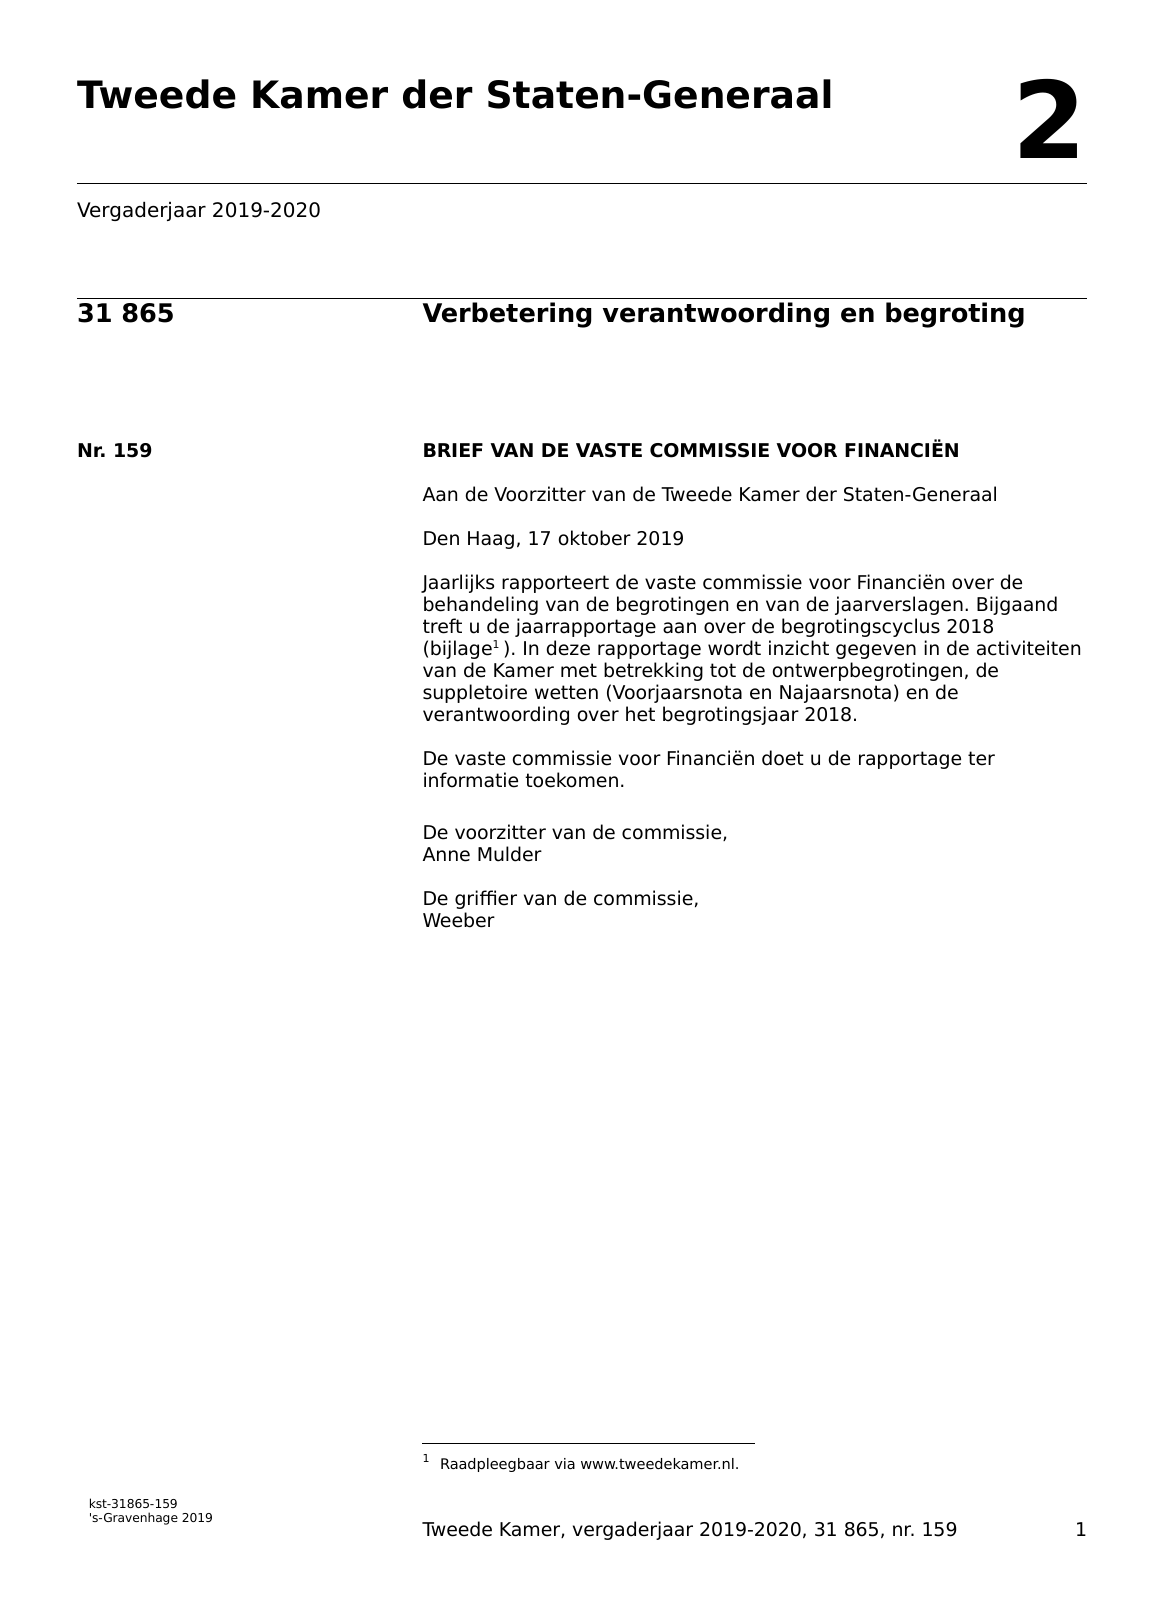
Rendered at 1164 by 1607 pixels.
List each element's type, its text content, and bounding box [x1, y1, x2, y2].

table_header Tweede Kamer der Staten-Generaal [77, 59, 886, 183]
text De griffier van de commissie, Weeber [422, 888, 1087, 932]
table_cell Vergaderjaar 2019-2020 [77, 184, 1087, 298]
text De vaste commissie voor Financiën doet u de rapportage ter informatie toekomen. [422, 748, 1087, 792]
text Den Haag, 17 oktober 2019 [422, 528, 1087, 550]
subtitle Nr. 159 BRIEF VAN DE VASTE COMMISSIE VOOR FINANCIËN [77, 440, 1087, 462]
text Aan de Voorzitter van de Tweede Kamer der Staten-Generaal [422, 484, 1087, 506]
text Jaarlijks rapporteert de vaste commissie voor Financiën over de behandeling van de begrotingen en van de jaarverslagen. Bijgaand treft u de jaarrapportage aan over de begrotingscyclus 2018 (bijlage). In deze rapportage wordt inzicht gegeven in de activiteiten van de Kamer met betrekking tot de ontwerpbegrotingen, de suppletoire wetten (Voorjaarsnota en Najaarsnota) en de verantwoording over het begrotingsjaar 2018. [422, 572, 1087, 726]
subtitle 31 865 Verbetering verantwoording en begroting [77, 299, 1087, 329]
text 's-Gravenhage 2019 [88, 1511, 323, 1525]
table_header 2 [886, 59, 1087, 183]
text De voorzitter van de commissie, Anne Mulder [422, 822, 1087, 866]
text Raadpleegbaar via www.tweedekamer.nl. [422, 1452, 1087, 1474]
text kst-31865-159 [88, 1497, 323, 1511]
